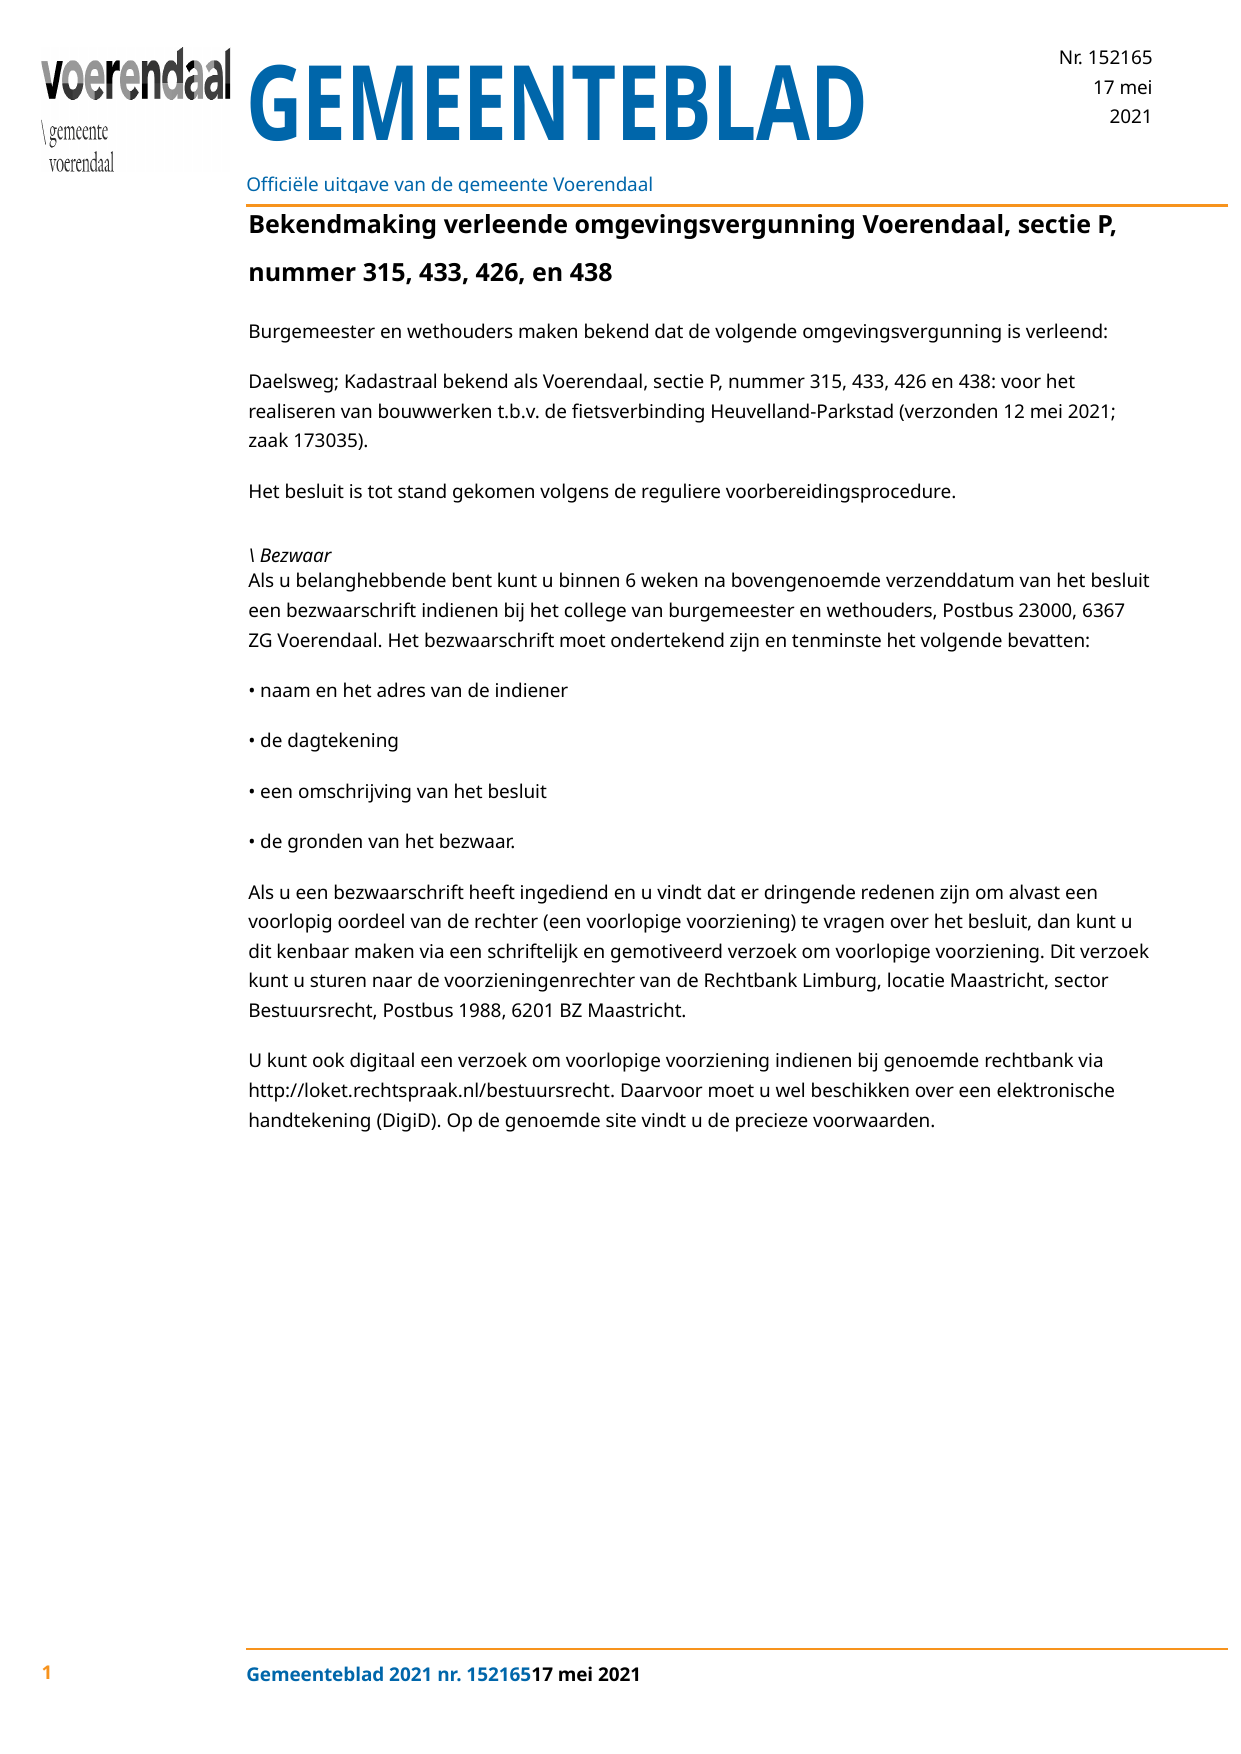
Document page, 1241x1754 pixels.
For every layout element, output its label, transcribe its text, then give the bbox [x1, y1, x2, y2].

text \ Bezwaar [248, 542, 1152, 568]
text Burgemeester en wethouders maken bekend dat de volgende omgevingsvergunning is verleend: [248, 318, 1152, 344]
text Als u een bezwaarschrift heeft ingediend en u vindt dat er dringende redenen zijn om alvast een voorlopig oordeel van de rechter (een voorlopige voorziening) te vragen over het besluit, dan kunt u dit kenbaar maken via een schriftelijk en gemotiveerd verzoek om voorlopige voorziening. Dit verzoek kunt u sturen naar de voorzieningenrechter van de Rechtbank Limburg, locatie Maastricht, sector Bestuursrecht, Postbus 1988, 6201 BZ Maastricht. [248, 879, 1152, 1023]
text Daelsweg; Kadastraal bekend als Voerendaal, sectie P, nummer 315, 433, 426 en 438: voor het realiseren van bouwwerken t.b.v. de fietsverbinding Heuvelland-Parkstad (verzonden 12 mei 2021; zaak 173035). [248, 368, 1152, 453]
text • de gronden van het bezwaar. [248, 828, 1152, 854]
text Bekendmaking verleende omgevingsvergunning Voerendaal, sectie P, nummer 315, 433, 426, en 438 [248, 207, 1152, 288]
text Het besluit is tot stand gekomen volgens de reguliere voorbereidingsprocedure. [248, 478, 1152, 504]
text • naam en het adres van de indiener [248, 677, 1152, 703]
text U kunt ook digitaal een verzoek om voorlopige voorziening indienen bij genoemde rechtbank via http://loket.rechtspraak.nl/bestuursrecht. Daarvoor moet u wel beschikken over een elektronische handtekening (DigiD). Op de genoemde site vindt u de precieze voorwaarden. [248, 1048, 1152, 1132]
text • de dagtekening [248, 728, 1152, 753]
picture [41, 47, 231, 172]
text • een omschrijving van het besluit [248, 778, 1152, 804]
text Als u belanghebbende bent kunt u binnen 6 weken na bovengenoemde verzenddatum van het besluit een bezwaarschrift indienen bij het college van burgemeester en wethouders, Postbus 23000, 6367 ZG Voerendaal. Het bezwaarschrift moet ondertekend zijn en tenminste het volgende bevatten: [248, 568, 1152, 652]
